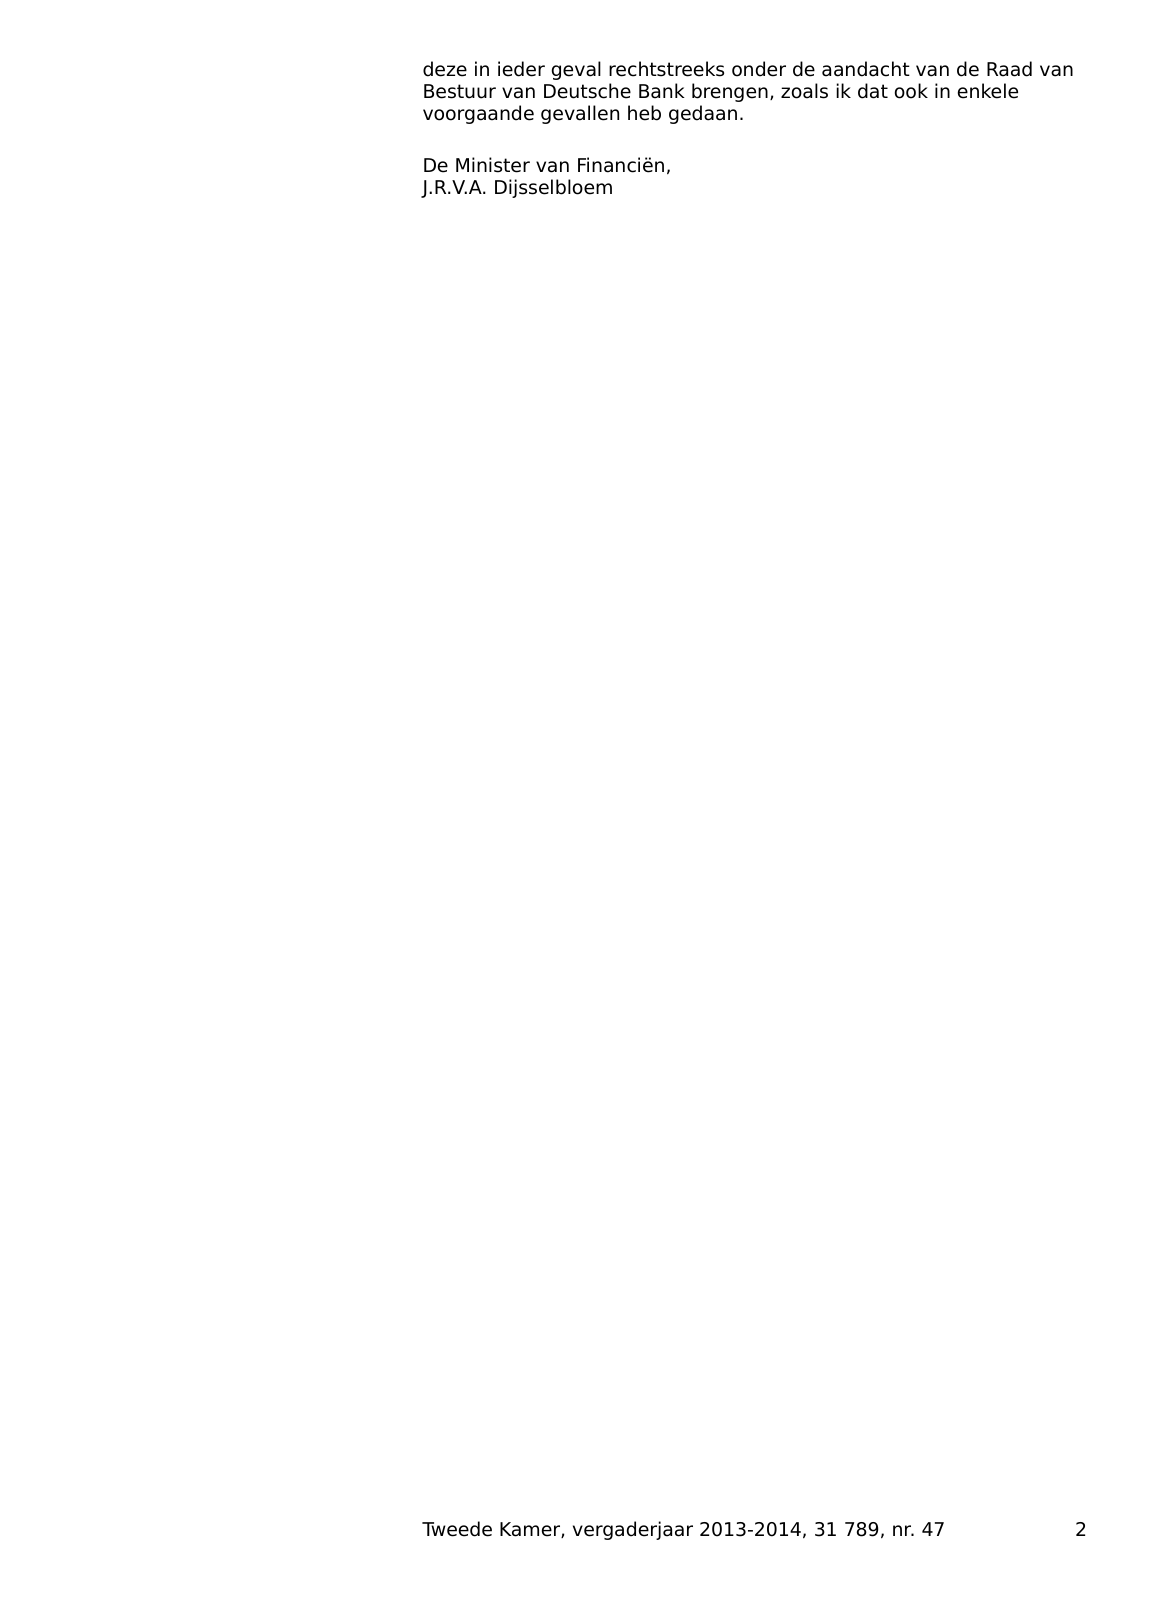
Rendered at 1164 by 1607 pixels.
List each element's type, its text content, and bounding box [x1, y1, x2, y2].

text deze in ieder geval rechtstreeks onder de aandacht van de Raad van Bestuur van Deutsche Bank brengen, zoals ik dat ook in enkele voorgaande gevallen heb gedaan. [422, 59, 1087, 125]
text De Minister van Financiën, J.R.V.A. Dijsselbloem [422, 155, 1087, 199]
